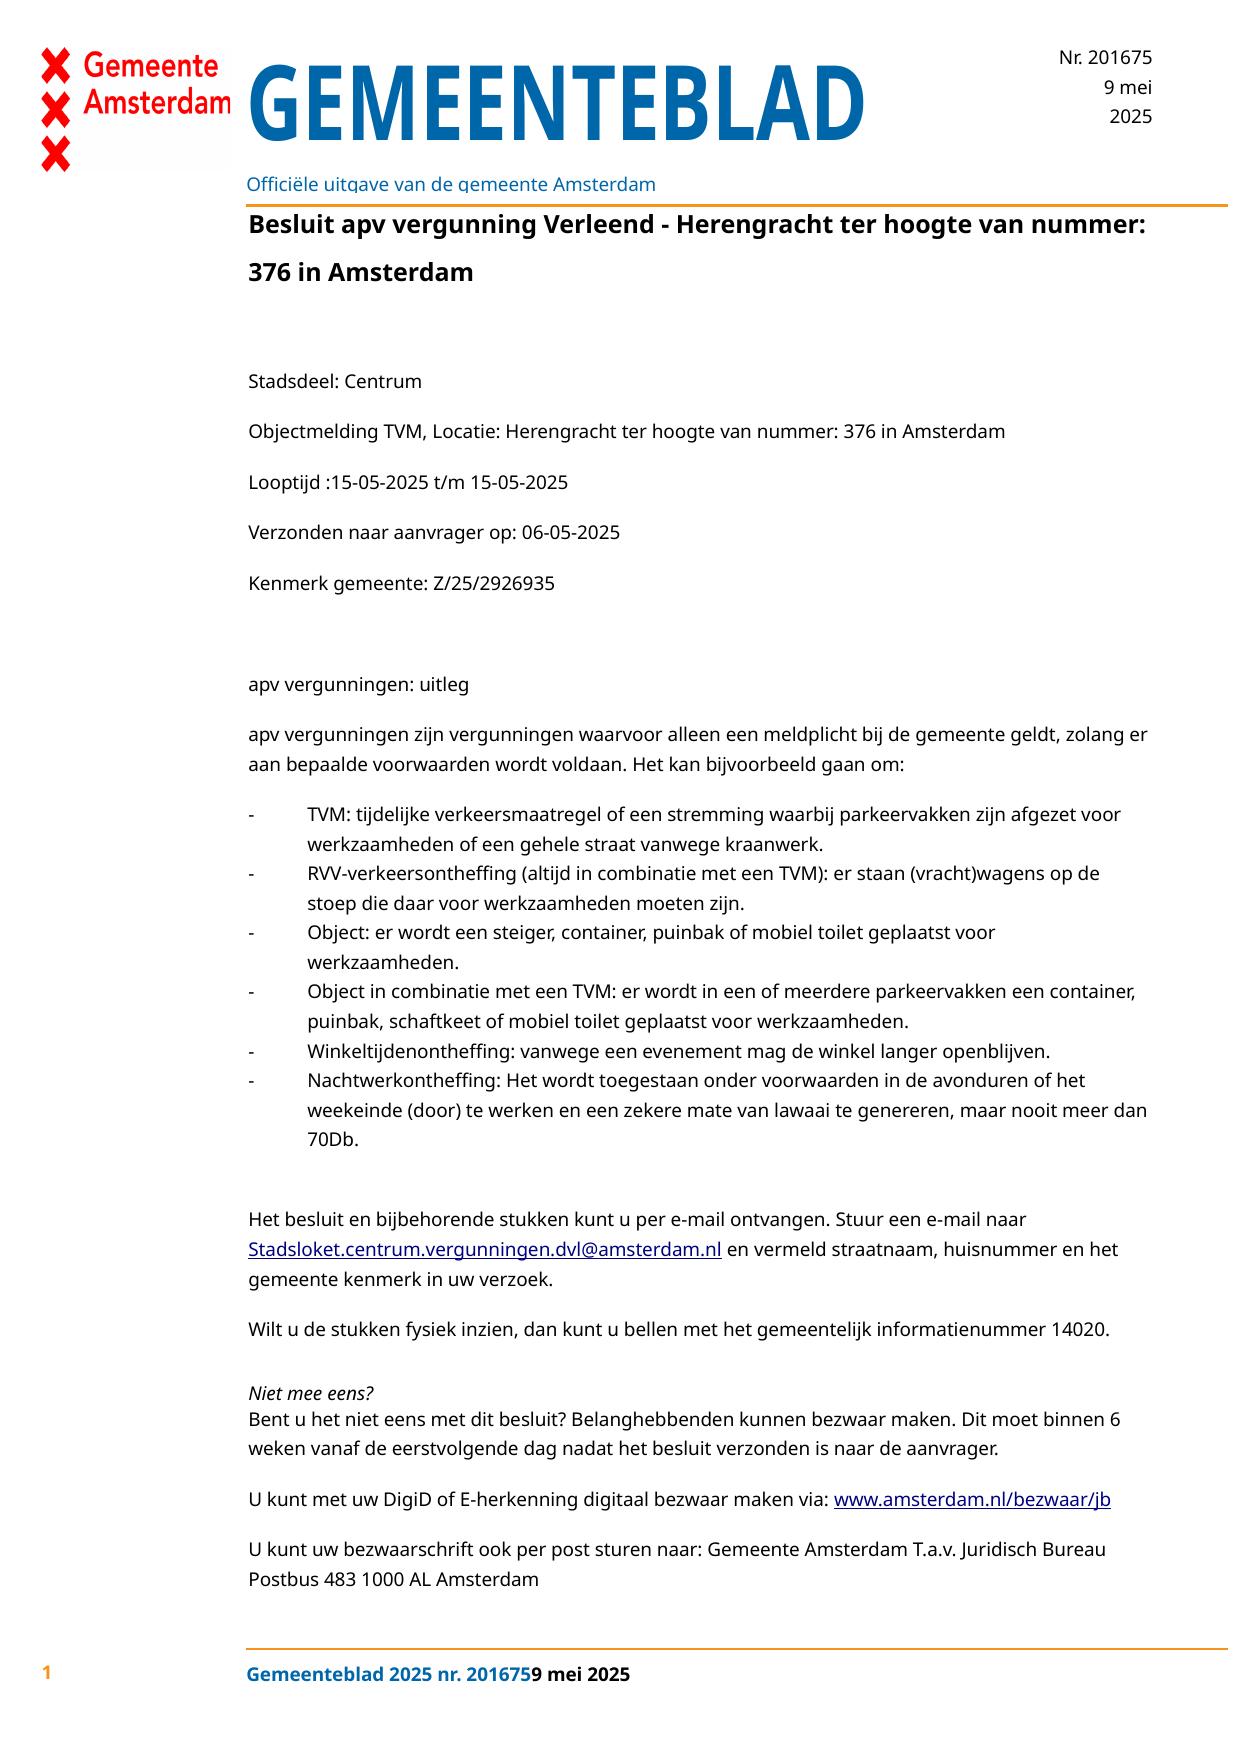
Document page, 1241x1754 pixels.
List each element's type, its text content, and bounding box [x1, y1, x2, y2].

text Stadsdeel: Centrum [248, 368, 1152, 394]
text Besluit apv vergunning Verleend - Herengracht ter hoogte van nummer: 376 in Amsterdam [248, 207, 1152, 288]
list TVM: tijdelijke verkeersmaatregel of een stremming waarbij parkeervakken zijn afgezet voor werkzaamheden of een gehele straat vanwege kraanwerk. [248, 801, 1152, 857]
text Objectmelding TVM, Locatie: Herengracht ter hoogte van nummer: 376 in Amsterdam [248, 419, 1152, 444]
text U kunt met uw DigiD of E-herkenning digitaal bezwaar maken via: www.amsterdam.nl/bezwaar/jb [248, 1486, 1152, 1512]
list Object in combinatie met een TVM: er wordt in een of meerdere parkeervakken een container, puinbak, schaftkeet of mobiel toilet geplaatst voor werkzaamheden. [248, 979, 1152, 1034]
list Object: er wordt een steiger, container, puinbak of mobiel toilet geplaatst voor werkzaamheden. [248, 919, 1152, 975]
text Het besluit en bijbehorende stukken kunt u per e-mail ontvangen. Stuur een e-mail naar Stadsloket.centrum.vergunningen.dvl@amsterdam.nl en vermeld straatnaam, huisnummer en het gemeente kenmerk in uw verzoek. [248, 1207, 1152, 1292]
text U kunt uw bezwaarschrift ook per post sturen naar: Gemeente Amsterdam T.a.v. Juridisch Bureau Postbus 483 1000 AL Amsterdam [248, 1536, 1152, 1592]
text Niet mee eens? [248, 1380, 1152, 1406]
text Kenmerk gemeente: Z/25/2926935 [248, 570, 1152, 596]
text apv vergunningen: uitleg [248, 671, 1152, 697]
list Nachtwerkontheffing: Het wordt toegestaan onder voorwaarden in de avonduren of het weekeinde (door) te werken en een zekere mate van lawaai te genereren, maar nooit meer dan 70Db. [248, 1067, 1152, 1152]
text Verzonden naar aanvrager op: 06-05-2025 [248, 519, 1152, 545]
list RVV-verkeersontheffing (altijd in combinatie met een TVM): er staan (vracht)wagens op de stoep die daar voor werkzaamheden moeten zijn. [248, 860, 1152, 916]
text Bent u het niet eens met dit besluit? Belanghebbenden kunnen bezwaar maken. Dit moet binnen 6 weken vanaf de eerstvolgende dag nadat het besluit verzonden is naar de aanvrager. [248, 1406, 1152, 1461]
picture [41, 47, 231, 172]
text Wilt u de stukken fysiek inzien, dan kunt u bellen met het gemeentelijk informatienummer 14020. [248, 1316, 1152, 1342]
text Looptijd :15-05-2025 t/m 15-05-2025 [248, 469, 1152, 495]
text apv vergunningen zijn vergunningen waarvoor alleen een meldplicht bij de gemeente geldt, zolang er aan bepaalde voorwaarden wordt voldaan. Het kan bijvoorbeeld gaan om: [248, 721, 1152, 777]
list Winkeltijdenontheffing: vanwege een evenement mag de winkel langer openblijven. [248, 1038, 1152, 1064]
